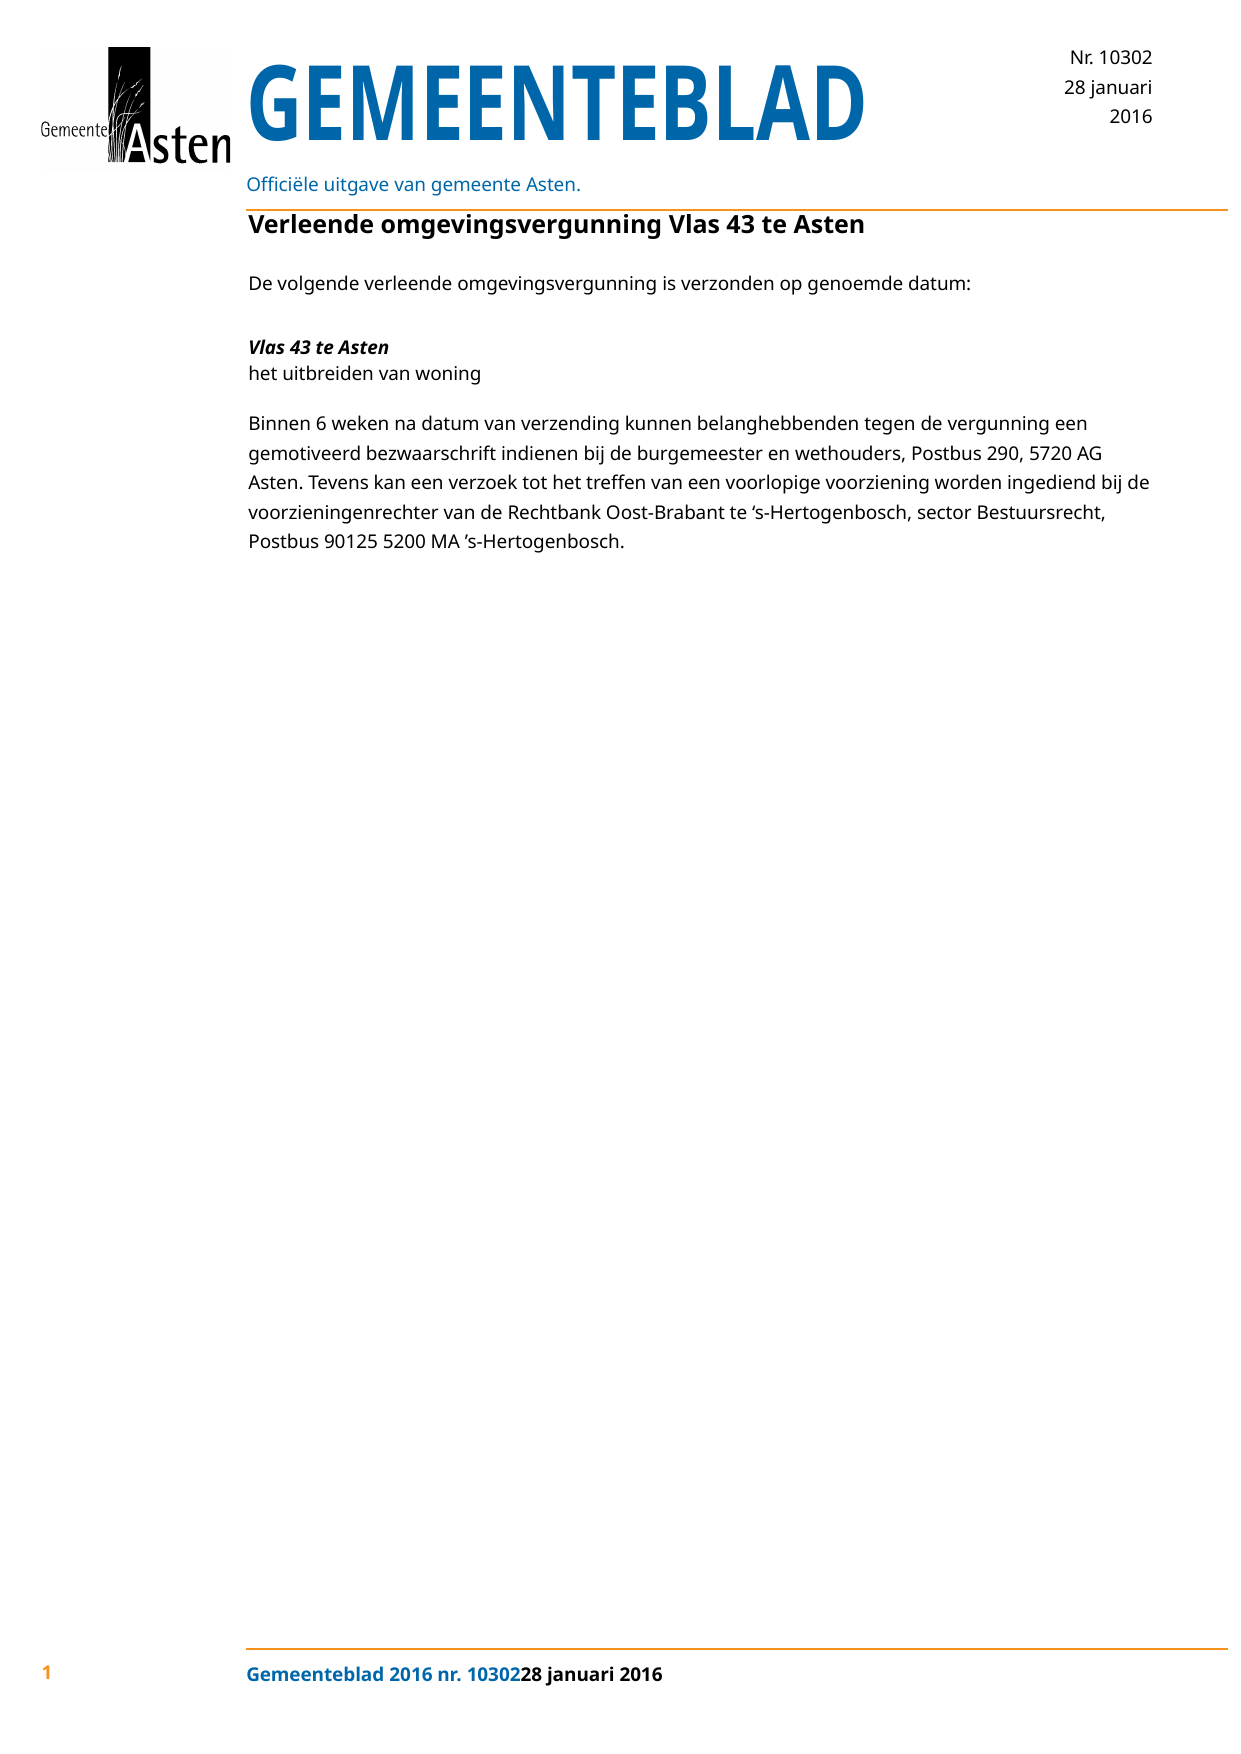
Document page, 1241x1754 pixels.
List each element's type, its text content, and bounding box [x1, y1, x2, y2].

picture [41, 47, 231, 172]
text het uitbreiden van woning [248, 360, 1152, 386]
text Verleende omgevingsvergunning Vlas 43 te Asten [248, 211, 1152, 241]
text Binnen 6 weken na datum van verzending kunnen belanghebbenden tegen de vergunning een gemotiveerd bezwaarschrift indienen bij de burgemeester en wethouders, Postbus 290, 5720 AG Asten. Tevens kan een verzoek tot het treffen van een voorlopige voorziening worden ingediend bij de voorzieningenrechter van de Rechtbank Oost-Brabant te ‘s-Hertogenbosch, sector Bestuursrecht, Postbus 90125 5200 MA ’s-Hertogenbosch. [248, 410, 1152, 554]
text De volgende verleende omgevingsvergunning is verzonden op genoemde datum: [248, 270, 1152, 296]
text Vlas 43 te Asten [248, 334, 1152, 360]
